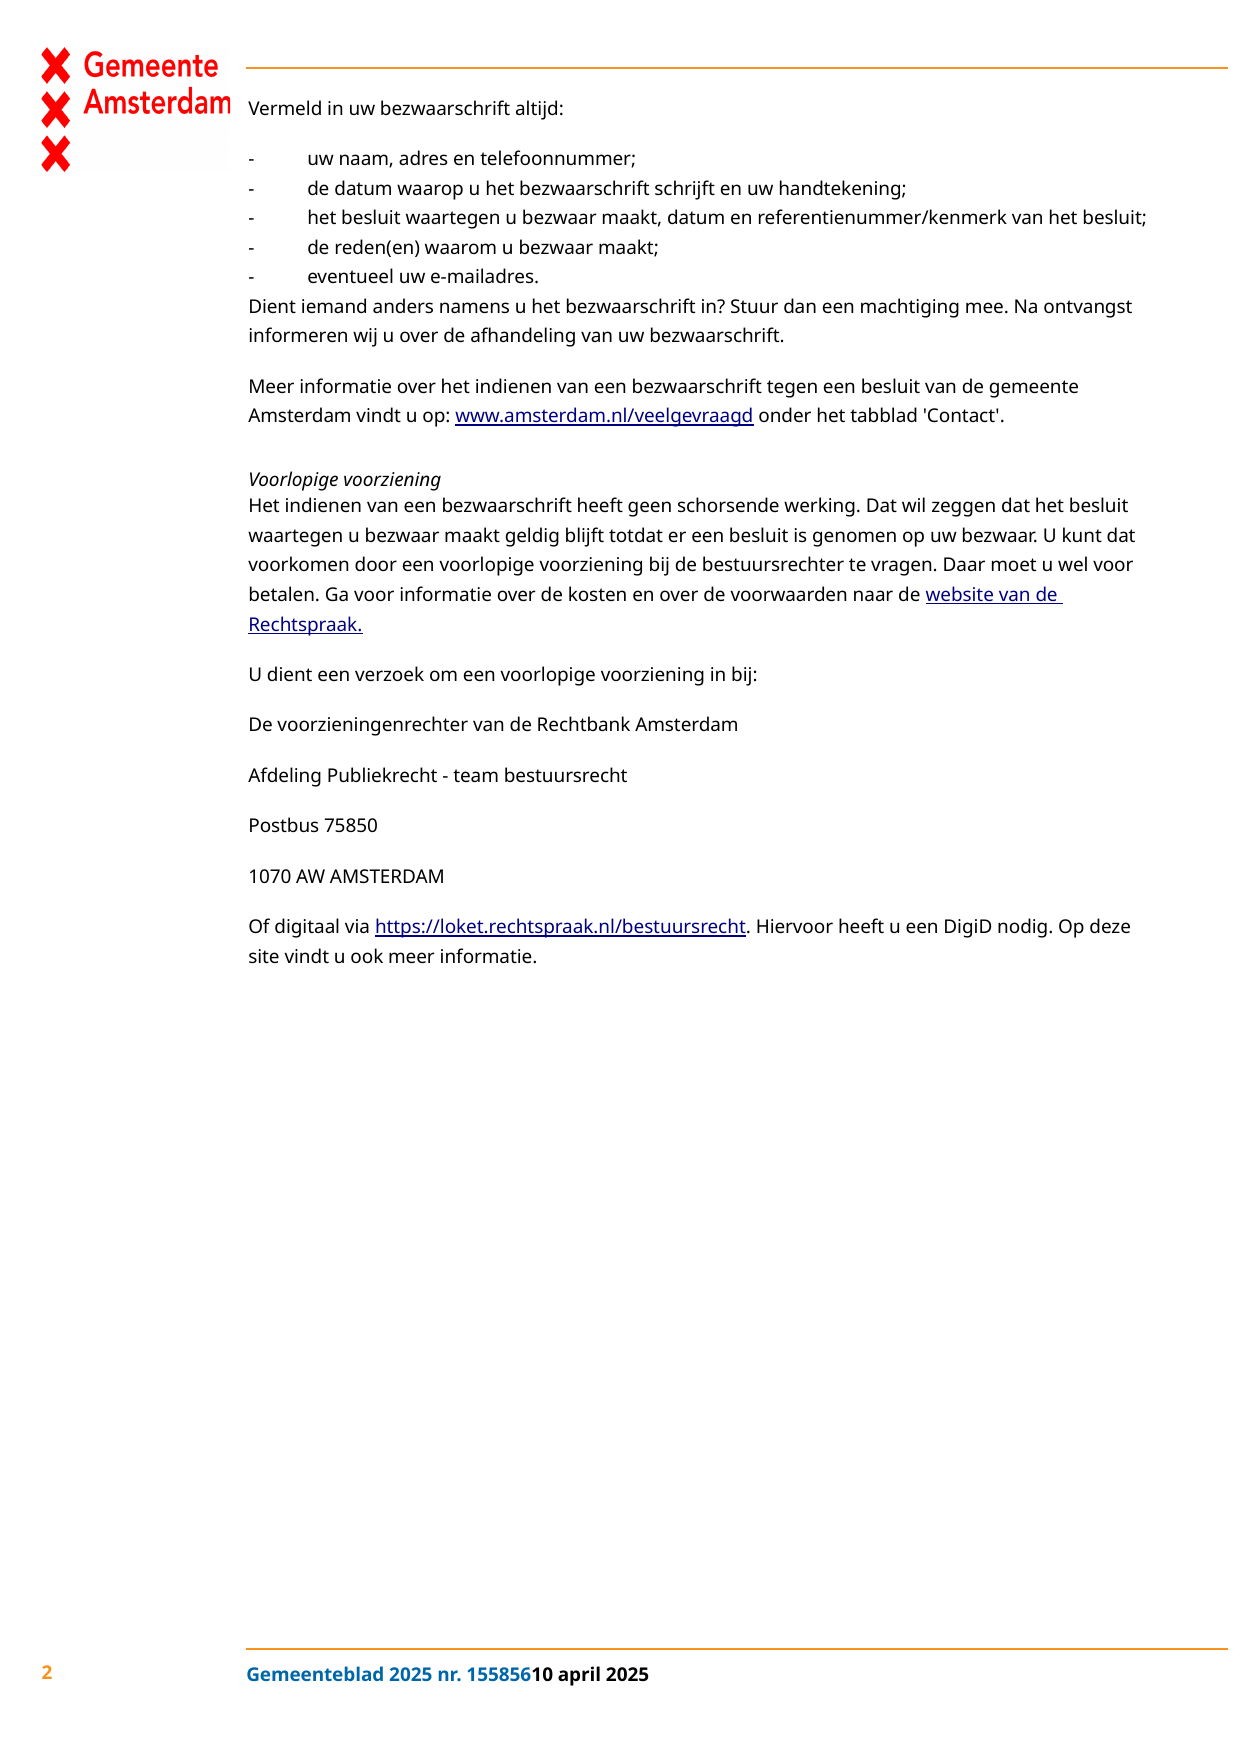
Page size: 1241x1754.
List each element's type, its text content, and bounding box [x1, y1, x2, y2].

text Afdeling Publiekrecht - team bestuursrecht [248, 762, 1152, 788]
list uw naam, adres en telefoonnummer; [248, 145, 1152, 171]
text Of digitaal via https://loket.rechtspraak.nl/bestuursrecht. Hiervoor heeft u een DigiD nodig. Op deze site vindt u ook meer informatie. [248, 913, 1152, 968]
list de reden(en) waarom u bezwaar maakt; [248, 234, 1152, 260]
text Voorlopige voorziening [248, 467, 1152, 492]
text Het indienen van een bezwaarschrift heeft geen schorsende werking. Dat wil zeggen dat het besluit waartegen u bezwaar maakt geldig blijft totdat er een besluit is genomen op uw bezwaar. U kunt dat voorkomen door een voorlopige voorziening bij de bestuursrechter te vragen. Daar moet u wel voor betalen. Ga voor informatie over de kosten en over de voorwaarden naar de website van de Rechtspraak. [248, 492, 1152, 636]
list eventueel uw e-mailadres. [248, 263, 1152, 289]
text Postbus 75850 [248, 812, 1152, 838]
text De voorzieningenrechter van de Rechtbank Amsterdam [248, 712, 1152, 737]
picture [41, 47, 231, 172]
text U dient een verzoek om een voorlopige voorziening in bij: [248, 661, 1152, 687]
text Vermeld in uw bezwaarschrift altijd: [248, 95, 1152, 121]
list het besluit waartegen u bezwaar maakt, datum en referentienummer/kenmerk van het besluit; [248, 204, 1152, 230]
text Meer informatie over het indienen van een bezwaarschrift tegen een besluit van de gemeente Amsterdam vindt u op: www.amsterdam.nl/veelgevraagd onder het tabblad 'Contact'. [248, 373, 1152, 428]
text Dient iemand anders namens u het bezwaarschrift in? Stuur dan een machtiging mee. Na ontvangst informeren wij u over de afhandeling van uw bezwaarschrift. [248, 293, 1152, 348]
list de datum waarop u het bezwaarschrift schrijft en uw handtekening; [248, 175, 1152, 201]
text 1070 AW AMSTERDAM [248, 863, 1152, 888]
